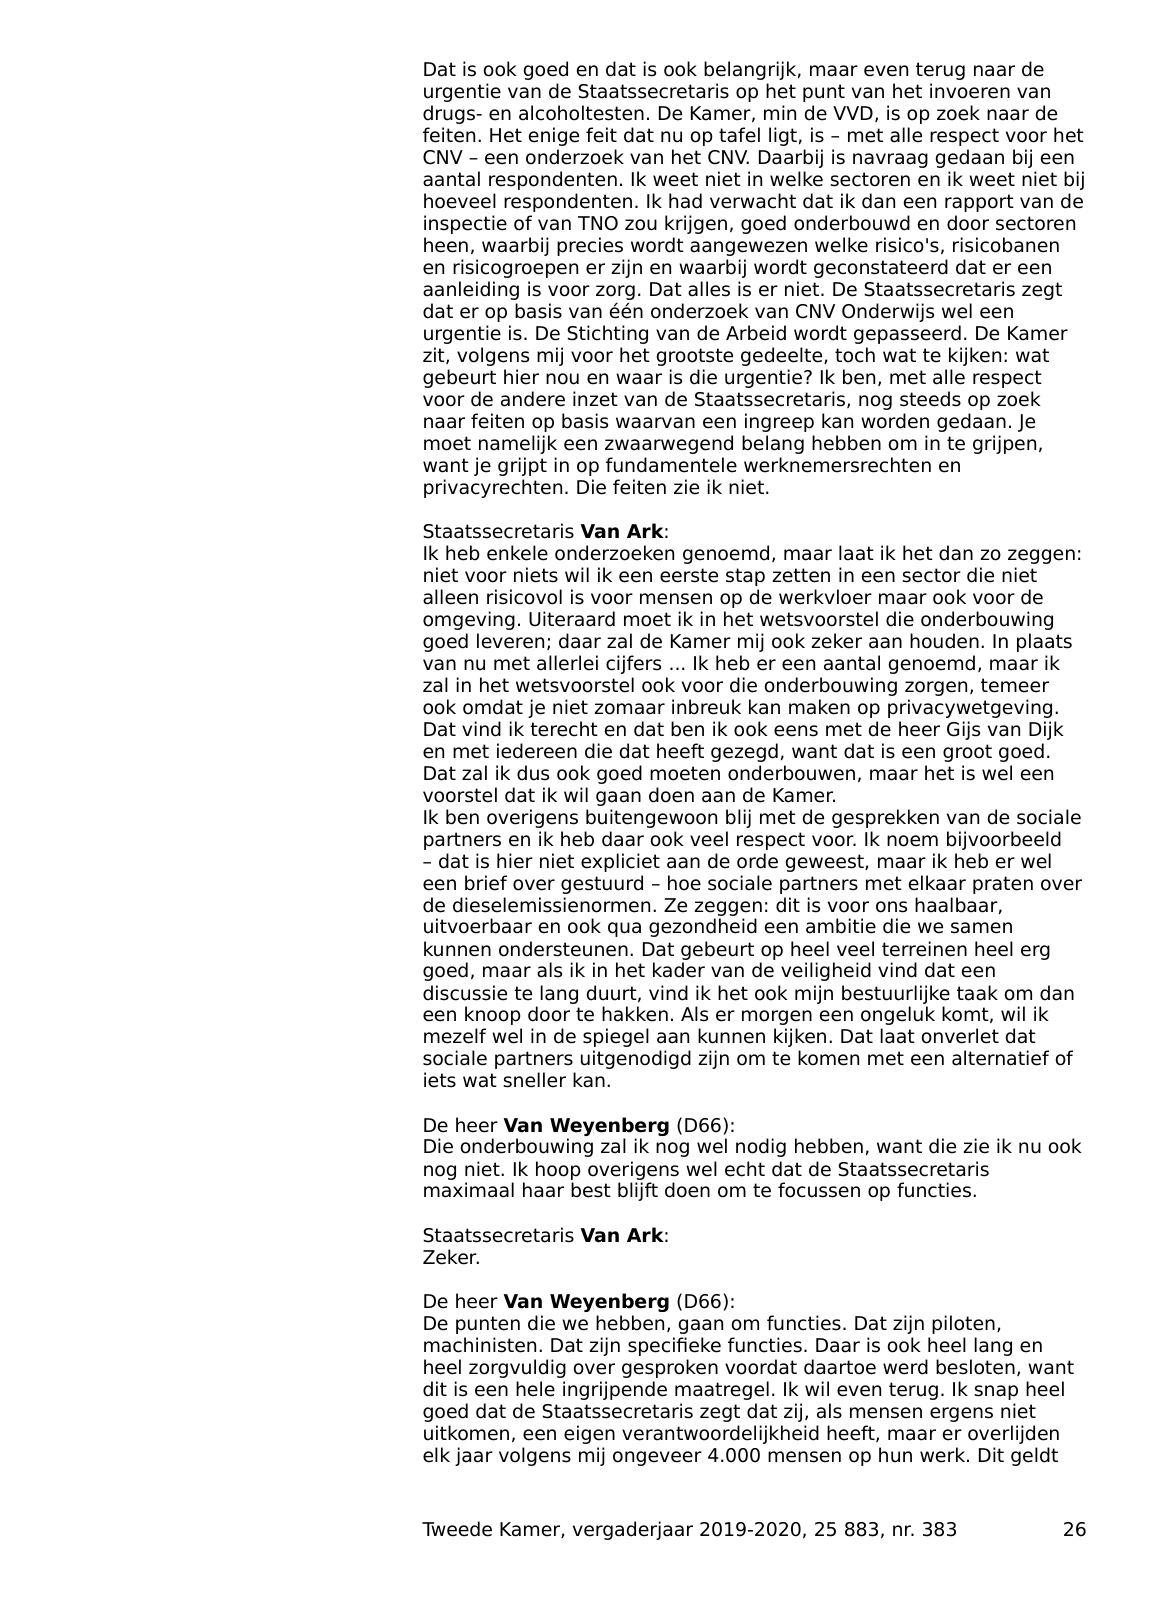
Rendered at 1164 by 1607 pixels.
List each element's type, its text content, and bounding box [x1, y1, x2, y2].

text Staatssecretaris Van Ark: [422, 521, 1087, 543]
text De punten die we hebben, gaan om functies. Dat zijn piloten, machinisten. Dat zijn specifieke functies. Daar is ook heel lang en heel zorgvuldig over gesproken voordat daartoe werd besloten, want dit is een hele ingrijpende maatregel. Ik wil even terug. Ik snap heel goed dat de Staatssecretaris zegt dat zij, als mensen ergens niet uitkomen, een eigen verantwoordelijkheid heeft, maar er overlijden elk jaar volgens mij ongeveer 4.000 mensen op hun werk. Dit geldt [422, 1313, 1087, 1467]
text Ik heb enkele onderzoeken genoemd, maar laat ik het dan zo zeggen: niet voor niets wil ik een eerste stap zetten in een sector die niet alleen risicovol is voor mensen op de werkvloer maar ook voor de omgeving. Uiteraard moet ik in het wetsvoorstel die onderbouwing goed leveren; daar zal de Kamer mij ook zeker aan houden. In plaats van nu met allerlei cijfers ... Ik heb er een aantal genoemd, maar ik zal in het wetsvoorstel ook voor die onderbouwing zorgen, temeer ook omdat je niet zomaar inbreuk kan maken op privacywetgeving. Dat vind ik terecht en dat ben ik ook eens met de heer Gijs van Dijk en met iedereen die dat heeft gezegd, want dat is een groot goed. Dat zal ik dus ook goed moeten onderbouwen, maar het is wel een voorstel dat ik wil gaan doen aan de Kamer. [422, 543, 1087, 807]
text De heer Van Weyenberg (D66): [422, 1291, 1087, 1313]
text Staatssecretaris Van Ark: [422, 1224, 1087, 1247]
text Die onderbouwing zal ik nog wel nodig hebben, want die zie ik nu ook nog niet. Ik hoop overigens wel echt dat de Staatssecretaris maximaal haar best blijft doen om te focussen op functies. [422, 1136, 1087, 1202]
text Zeker. [422, 1247, 1087, 1268]
text Dat is ook goed en dat is ook belangrijk, maar even terug naar de urgentie van de Staatssecretaris op het punt van het invoeren van drugs- en alcoholtesten. De Kamer, min de VVD, is op zoek naar de feiten. Het enige feit dat nu op tafel ligt, is – met alle respect voor het CNV – een onderzoek van het CNV. Daarbij is navraag gedaan bij een aantal respondenten. Ik weet niet in welke sectoren en ik weet niet bij hoeveel respondenten. Ik had verwacht dat ik dan een rapport van de inspectie of van TNO zou krijgen, goed onderbouwd en door sectoren heen, waarbij precies wordt aangewezen welke risico's, risicobanen en risicogroepen er zijn en waarbij wordt geconstateerd dat er een aanleiding is voor zorg. Dat alles is er niet. De Staatssecretaris zegt dat er op basis van één onderzoek van CNV Onderwijs wel een urgentie is. De Stichting van de Arbeid wordt gepasseerd. De Kamer zit, volgens mij voor het grootste gedeelte, toch wat te kijken: wat gebeurt hier nou en waar is die urgentie? Ik ben, met alle respect voor de andere inzet van de Staatssecretaris, nog steeds op zoek naar feiten op basis waarvan een ingreep kan worden gedaan. Je moet namelijk een zwaarwegend belang hebben om in te grijpen, want je grijpt in op fundamentele werknemersrechten en privacyrechten. Die feiten zie ik niet. [422, 59, 1087, 499]
text De heer Van Weyenberg (D66): [422, 1114, 1087, 1136]
text Ik ben overigens buitengewoon blij met de gesprekken van de sociale partners en ik heb daar ook veel respect voor. Ik noem bijvoorbeeld – dat is hier niet expliciet aan de orde geweest, maar ik heb er wel een brief over gestuurd – hoe sociale partners met elkaar praten over de dieselemissienormen. Ze zeggen: dit is voor ons haalbaar, uitvoerbaar en ook qua gezondheid een ambitie die we samen kunnen ondersteunen. Dat gebeurt op heel veel terreinen heel erg goed, maar als ik in het kader van de veiligheid vind dat een discussie te lang duurt, vind ik het ook mijn bestuurlijke taak om dan een knoop door te hakken. Als er morgen een ongeluk komt, wil ik mezelf wel in de spiegel aan kunnen kijken. Dat laat onverlet dat sociale partners uitgenodigd zijn om te komen met een alternatief of iets wat sneller kan. [422, 807, 1087, 1092]
